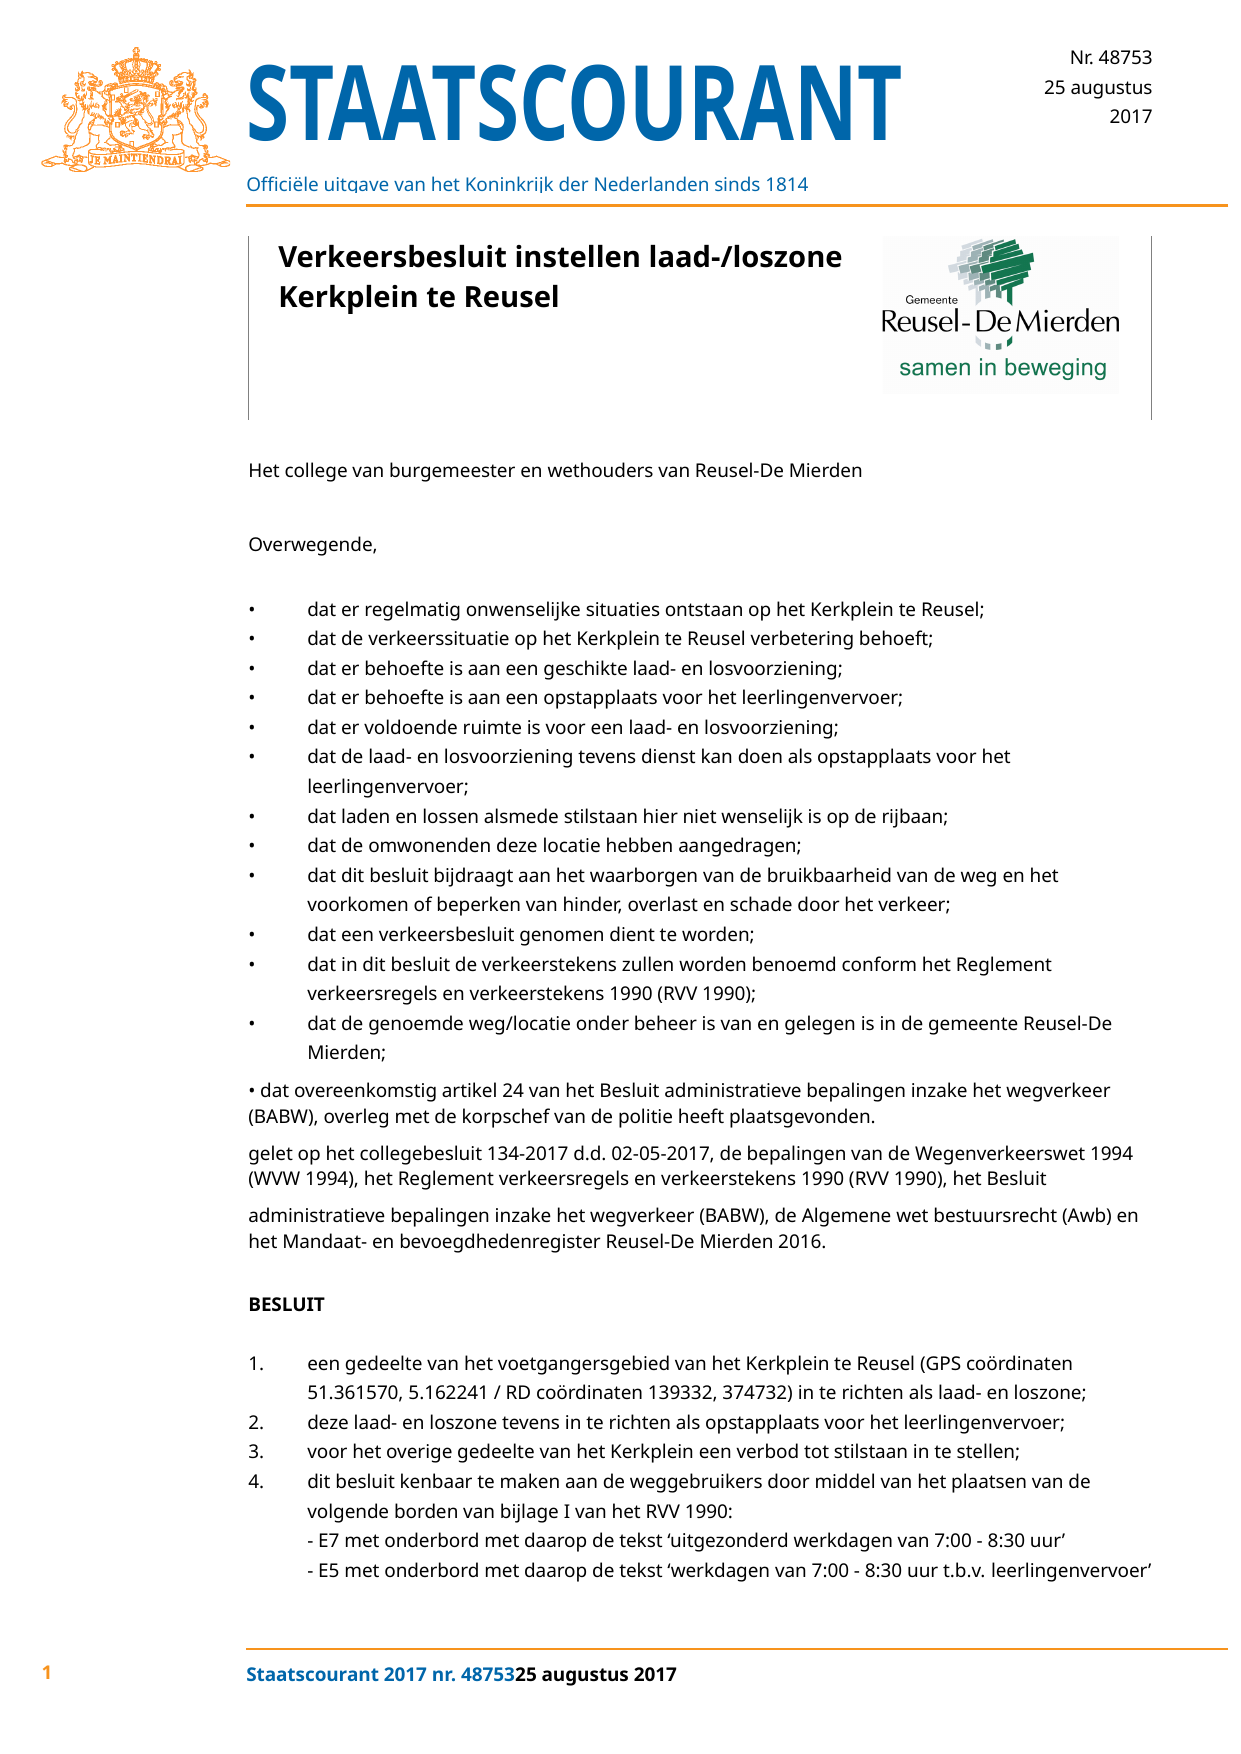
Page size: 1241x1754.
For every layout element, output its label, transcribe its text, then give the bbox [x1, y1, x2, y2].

list dat er behoefte is aan een geschikte laad- en losvoorziening; [248, 655, 1152, 681]
text gelet op het collegebesluit 134-2017 d.d. 02-05-2017, de bepalingen van de Wegenverkeerswet 1994 (WVW 1994), het Reglement verkeersregels en verkeerstekens 1990 (RVV 1990), het Besluit [248, 1140, 1152, 1191]
list deze laad- en loszone tevens in te richten als opstapplaats voor het leerlingenvervoer; [248, 1409, 1152, 1435]
text Overwegende, [248, 531, 1152, 557]
list dat de laad- en losvoorziening tevens dienst kan doen als opstapplaats voor het leerlingenvervoer; [248, 744, 1152, 799]
list dat er behoefte is aan een opstapplaats voor het leerlingenvervoer; [248, 684, 1152, 710]
list dat de verkeerssituatie op het Kerkplein te Reusel verbetering behoeft; [248, 625, 1152, 651]
text Het college van burgemeester en wethouders van Reusel-De Mierden [248, 457, 1152, 483]
list dat de genoemde weg/locatie onder beheer is van en gelegen is in de gemeente Reusel-De Mierden; [248, 1010, 1152, 1065]
list dat laden en lossen alsmede stilstaan hier niet wenselijk is op de rijbaan; [248, 803, 1152, 829]
text BESLUIT [248, 1291, 1152, 1316]
list voor het overige gedeelte van het Kerkplein een verbod tot stilstaan in te stellen; [248, 1439, 1152, 1464]
list dat een verkeersbesluit genomen dient te worden; [248, 921, 1152, 947]
list dat in dit besluit de verkeerstekens zullen worden benoemd conform het Reglement verkeersregels en verkeerstekens 1990 (RVV 1990); [248, 951, 1152, 1006]
picture [41, 47, 231, 172]
list - E5 met onderbord met daarop de tekst ‘werkdagen van 7:00 - 8:30 uur t.b.v. leerlingenvervoer’ [248, 1557, 1152, 1583]
text administratieve bepalingen inzake het wegverkeer (BABW), de Algemene wet bestuursrecht (Awb) en het Mandaat- en bevoegdhedenregister Reusel-De Mierden 2016. [248, 1202, 1152, 1254]
list dat dit besluit bijdraagt aan het waarborgen van de bruikbaarheid van de weg en het voorkomen of beperken van hinder, overlast en schade door het verkeer; [248, 862, 1152, 917]
list - E7 met onderbord met daarop de tekst ‘uitgezonderd werkdagen van 7:00 - 8:30 uur’ [248, 1527, 1152, 1553]
table_header [850, 236, 1151, 420]
table_header Verkeersbesluit instellen laad-/loszone Kerkplein te Reusel [249, 236, 850, 420]
list een gedeelte van het voetgangersgebied van het Kerkplein te Reusel (GPS coördinaten 51.361570, 5.162241 / RD coördinaten 139332, 374732) in te richten als laad- en loszone; [248, 1350, 1152, 1405]
picture [882, 236, 1119, 394]
list dat er regelmatig onwenselijke situaties ontstaan op het Kerkplein te Reusel; [248, 596, 1152, 622]
list dat er voldoende ruimte is voor een laad- en losvoorziening; [248, 714, 1152, 740]
list dit besluit kenbaar te maken aan de weggebruikers door middel van het plaatsen van de volgende borden van bijlage I van het RVV 1990: [248, 1468, 1152, 1523]
text • dat overeenkomstig artikel 24 van het Besluit administratieve bepalingen inzake het wegverkeer (BABW), overleg met de korpschef van de politie heeft plaatsgevonden. [248, 1077, 1152, 1129]
list dat de omwonenden deze locatie hebben aangedragen; [248, 832, 1152, 858]
